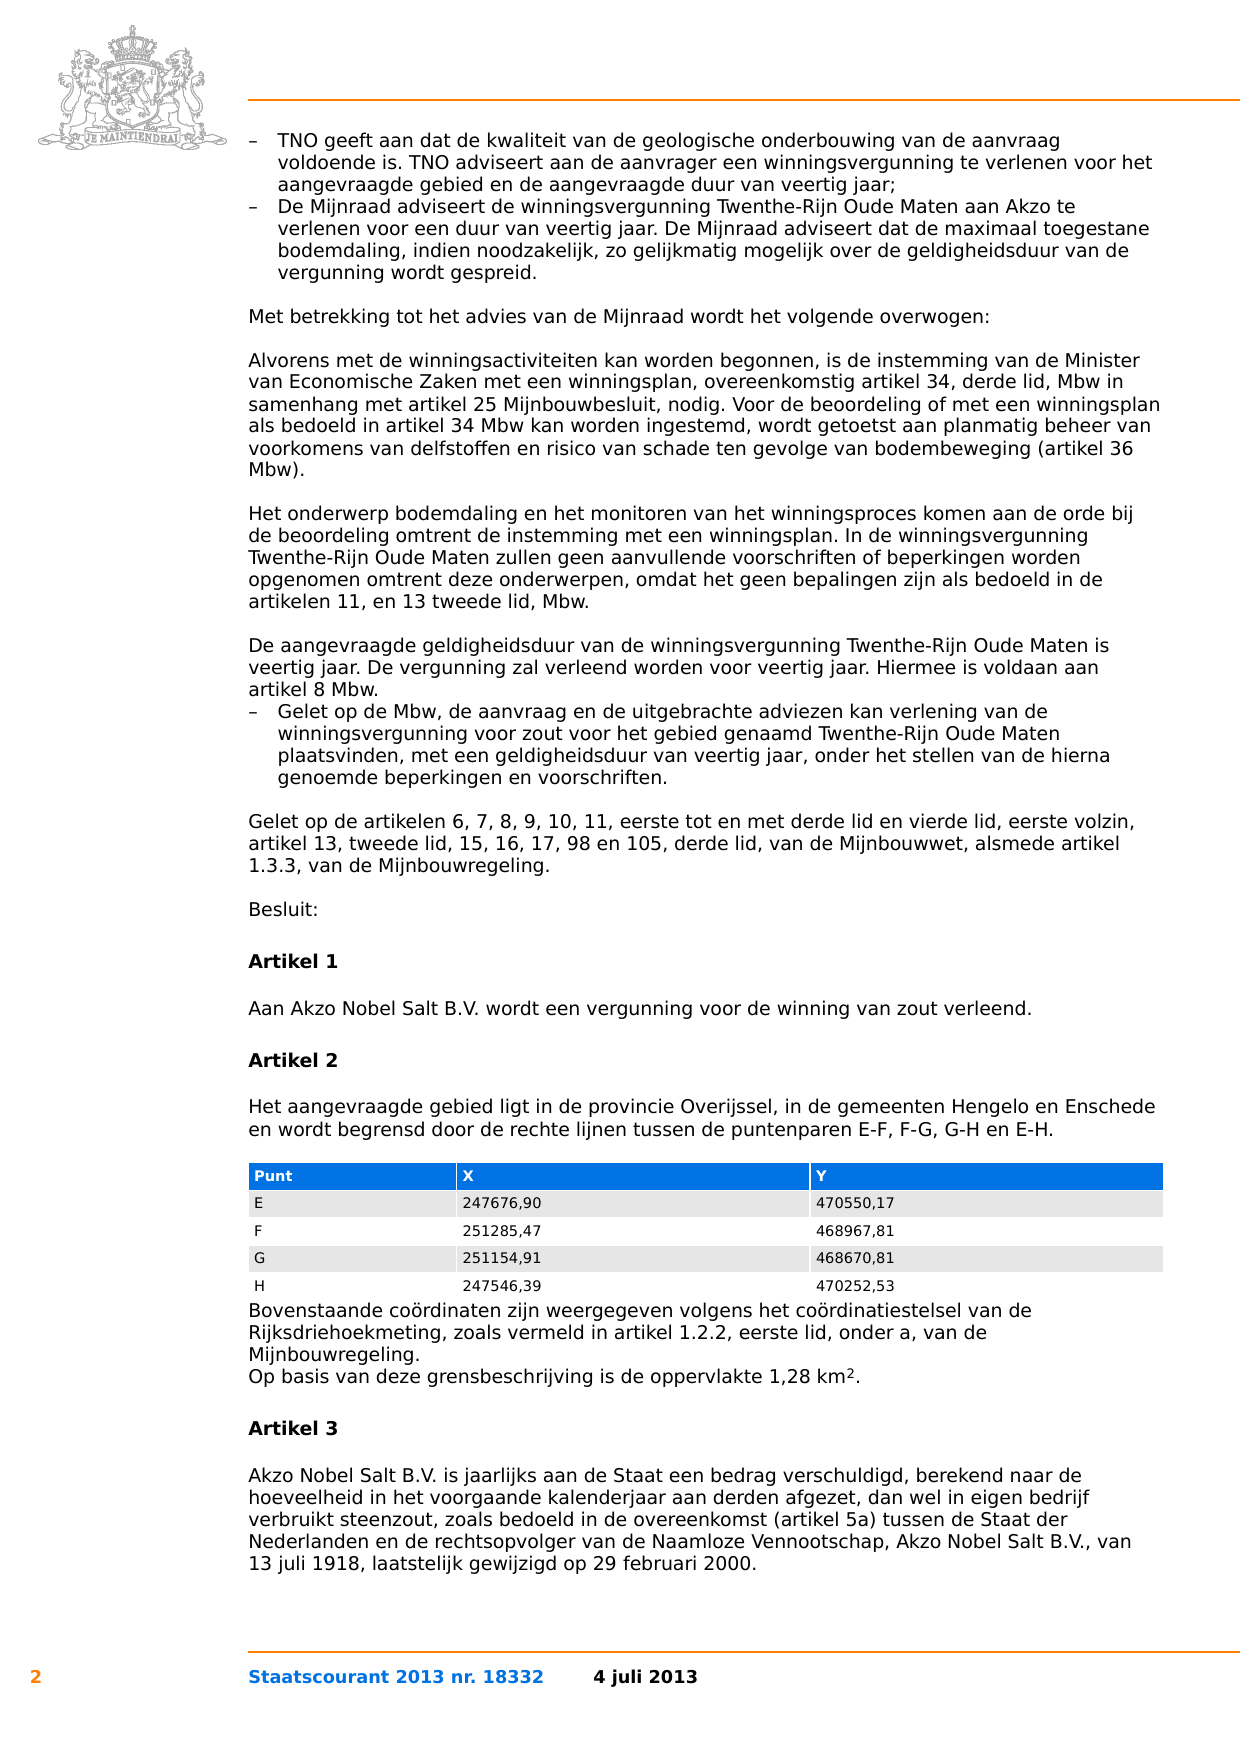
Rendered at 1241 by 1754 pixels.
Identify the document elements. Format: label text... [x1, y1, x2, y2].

subtitle Artikel 3 [248, 1418, 1163, 1440]
text – Gelet op de Mbw, de aanvraag en de uitgebrachte adviezen kan verlening van de winningsvergunning voor zout voor het gebied genaamd Twenthe-Rijn Oude Maten plaatsvinden, met een geldigheidsduur van veertig jaar, onder het stellen van de hierna genoemde beperkingen en voorschriften. [248, 701, 1163, 789]
table_cell E [249, 1191, 456, 1217]
text Besluit: [248, 898, 1163, 921]
table_cell F [249, 1218, 456, 1244]
table_cell 470252,53 [811, 1273, 1163, 1299]
table_cell 470550,17 [811, 1191, 1163, 1217]
text – TNO geeft aan dat de kwaliteit van de geologische onderbouwing van de aanvraag voldoende is. TNO adviseert aan de aanvrager een winningsvergunning te verlenen voor het aangevraagde gebied en de aangevraagde duur van veertig jaar; [248, 130, 1163, 196]
text Het onderwerp bodemdaling en het monitoren van het winningsproces komen aan de orde bij de beoordeling omtrent de instemming met een winningsplan. In de winningsvergunning Twenthe-Rijn Oude Maten zullen geen aanvullende voorschriften of beperkingen worden opgenomen omtrent deze onderwerpen, omdat het geen bepalingen zijn als bedoeld in de artikelen 11, en 13 tweede lid, Mbw. [248, 503, 1163, 613]
text Alvorens met de winningsactiviteiten kan worden begonnen, is de instemming van de Minister van Economische Zaken met een winningsplan, overeenkomstig artikel 34, derde lid, Mbw in samenhang met artikel 25 Mijnbouwbesluit, nodig. Voor de beoordeling of met een winningsplan als bedoeld in artikel 34 Mbw kan worden ingestemd, wordt getoetst aan planmatig beheer van voorkomens van delfstoffen en risico van schade ten gevolge van bodembeweging (artikel 36 Mbw). [248, 349, 1163, 481]
table_header Punt [249, 1163, 456, 1190]
text Bovenstaande coördinaten zijn weergegeven volgens het coördinatiestelsel van de Rijksdriehoekmeting, zoals vermeld in artikel 1.2.2, eerste lid, onder a, van de Mijnbouwregeling. [248, 1300, 1163, 1366]
table_cell 251154,91 [457, 1246, 809, 1272]
text – De Mijnraad adviseert de winningsvergunning Twenthe-Rijn Oude Maten aan Akzo te verlenen voor een duur van veertig jaar. De Mijnraad adviseert dat de maximaal toegestane bodemdaling, indien noodzakelijk, zo gelijkmatig mogelijk over de geldigheidsduur van de vergunning wordt gespreid. [248, 196, 1163, 284]
text Gelet op de artikelen 6, 7, 8, 9, 10, 11, eerste tot en met derde lid en vierde lid, eerste volzin, artikel 13, tweede lid, 15, 16, 17, 98 en 105, derde lid, van de Mijnbouwwet, alsmede artikel 1.3.3, van de Mijnbouwregeling. [248, 811, 1163, 877]
text Akzo Nobel Salt B.V. is jaarlijks aan de Staat een bedrag verschuldigd, berekend naar de hoeveelheid in het voorgaande kalenderjaar aan derden afgezet, dan wel in eigen bedrijf verbruikt steenzout, zoals bedoeld in de overeenkomst (artikel 5a) tussen de Staat der Nederlanden en de rechtsopvolger van de Naamloze Vennootschap, Akzo Nobel Salt B.V., van 13 juli 1918, laatstelijk gewijzigd op 29 februari 2000. [248, 1465, 1163, 1575]
table_header Y [811, 1163, 1163, 1190]
table_cell 468967,81 [811, 1218, 1163, 1244]
table_cell G [249, 1246, 456, 1272]
table_cell 247676,90 [457, 1191, 809, 1217]
text De aangevraagde geldigheidsduur van de winningsvergunning Twenthe-Rijn Oude Maten is veertig jaar. De vergunning zal verleend worden voor veertig jaar. Hiermee is voldaan aan artikel 8 Mbw. [248, 635, 1163, 701]
table_cell H [249, 1273, 456, 1299]
picture [38, 25, 227, 150]
text Aan Akzo Nobel Salt B.V. wordt een vergunning voor de winning van zout verleend. [248, 997, 1163, 1019]
subtitle Artikel 1 [248, 951, 1163, 972]
table_cell 468670,81 [811, 1246, 1163, 1272]
text Op basis van deze grensbeschrijving is de oppervlakte 1,28 km2. [248, 1366, 1163, 1388]
text Het aangevraagde gebied ligt in de provincie Overijssel, in de gemeenten Hengelo en Enschede en wordt begrensd door de rechte lijnen tussen de puntenparen E-F, F-G, G-H en E-H. [248, 1096, 1163, 1140]
subtitle Artikel 2 [248, 1049, 1163, 1071]
table_cell 251285,47 [457, 1218, 809, 1244]
table_header X [457, 1163, 809, 1190]
text Met betrekking tot het advies van de Mijnraad wordt het volgende overwogen: [248, 306, 1163, 328]
table_cell 247546,39 [457, 1273, 809, 1299]
